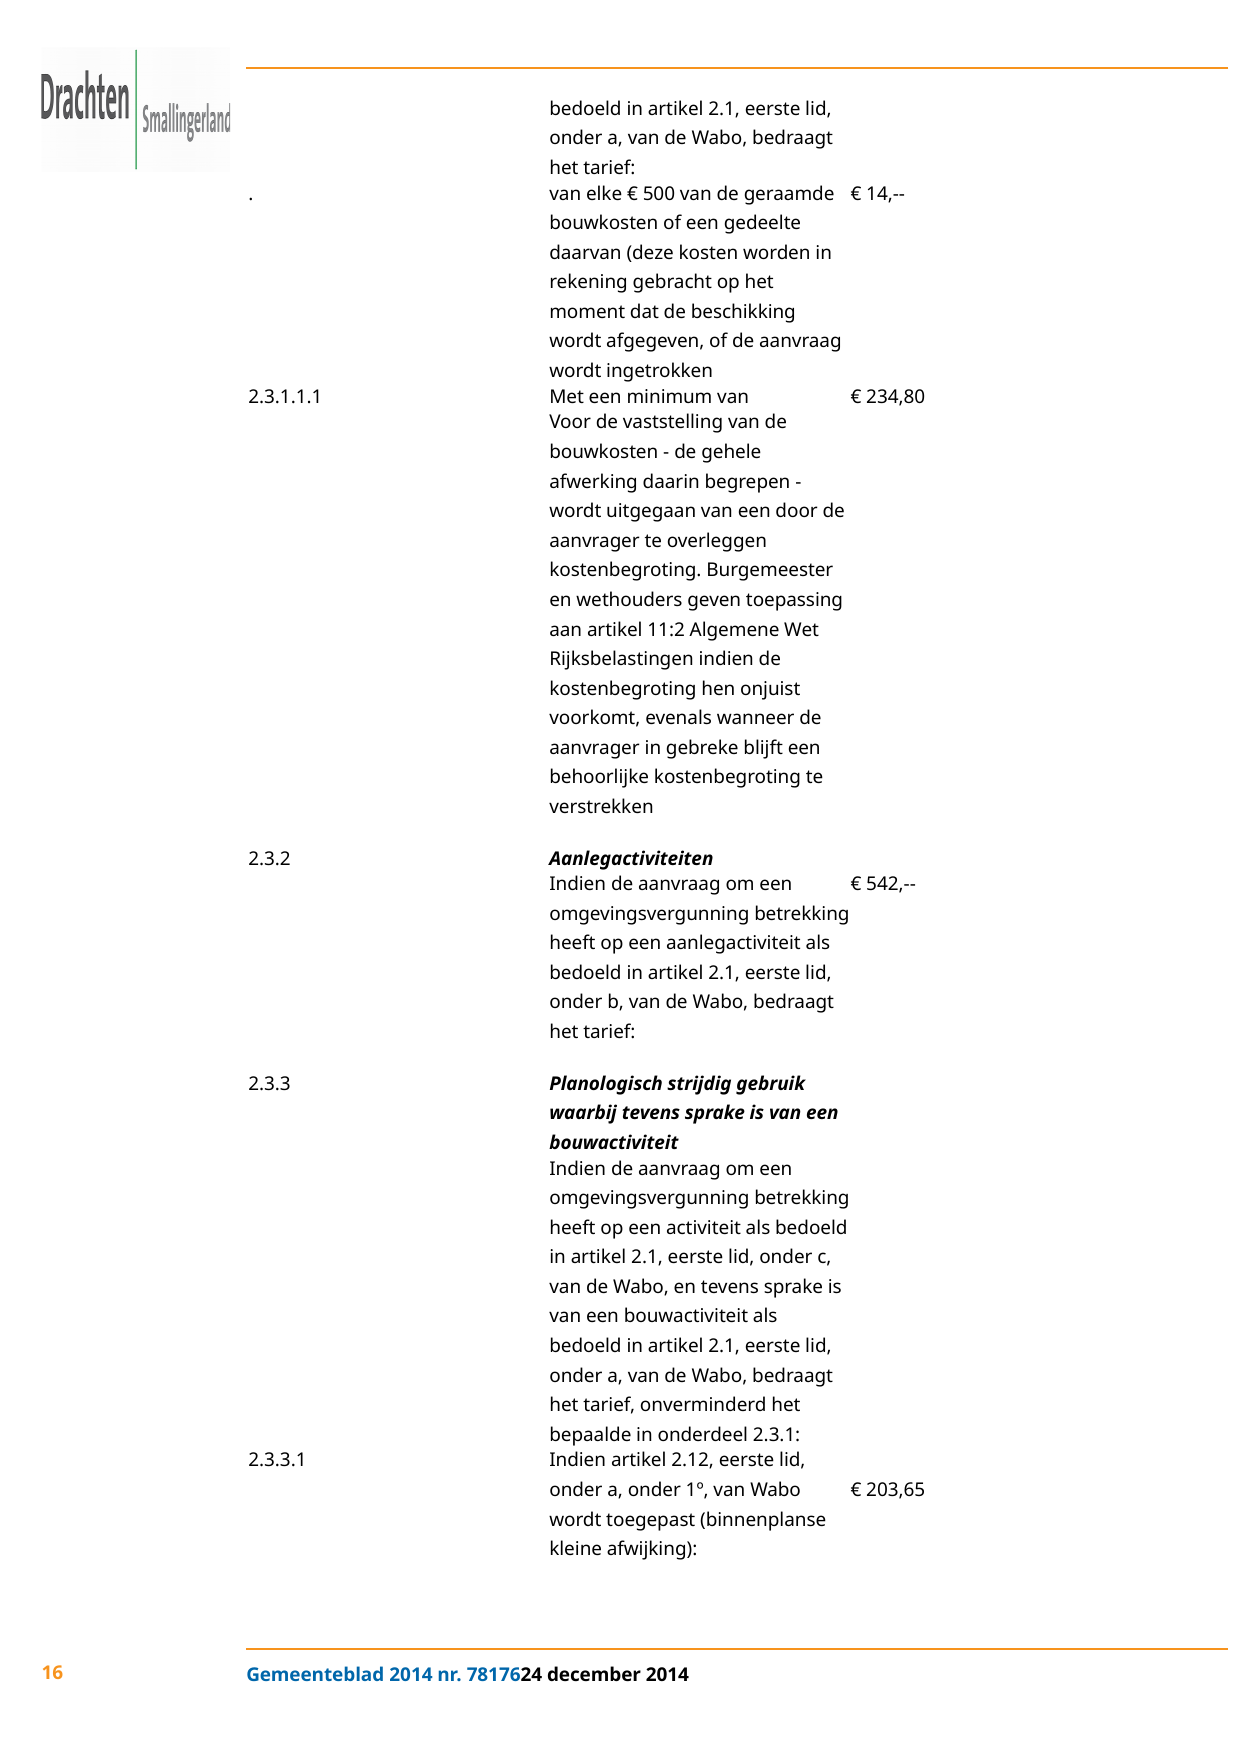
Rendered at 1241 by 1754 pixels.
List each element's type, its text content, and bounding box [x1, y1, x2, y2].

table_cell Indien artikel 2.12, eerste lid, onder a, onder 1º, van Wabo wordt toegepast (binnenplanse kleine afwijking): [549, 1447, 850, 1561]
table_cell 2.3.1.1.1 [248, 383, 549, 409]
table_cell € 14,-- [850, 180, 1152, 383]
table_cell Indien de aanvraag om een omgevingsvergunning betrekking heeft op een activiteit als bedoeld in artikel 2.1, eerste lid, onder c, van de Wabo, en tevens sprake is van een bouwactiviteit als bedoeld in artikel 2.1, eerste lid, onder a, van de Wabo, bedraagt het tarief, onverminderd het bepaalde in onderdeel 2.3.1: [549, 1155, 850, 1447]
table_cell [850, 1561, 1152, 1587]
table_cell [549, 1561, 850, 1587]
picture [41, 47, 231, 172]
table_cell [850, 845, 1152, 870]
table_cell [248, 1155, 549, 1447]
table_cell [850, 1044, 1152, 1070]
table_cell [850, 1155, 1152, 1447]
table_cell 2.3.3.1 [248, 1447, 549, 1561]
table_cell Indien de aanvraag om een omgevingsvergunning betrekking heeft op een aanlegactiviteit als bedoeld in artikel 2.1, eerste lid, onder b, van de Wabo, bedraagt het tarief: [549, 870, 850, 1044]
table_cell [549, 1044, 850, 1070]
table_cell van elke € 500 van de geraamde bouwkosten of een gedeelte daarvan (deze kosten worden in rekening gebracht op het moment dat de beschikking wordt afgegeven, of de aanvraag wordt ingetrokken [549, 180, 850, 383]
table_cell bedoeld in artikel 2.1, eerste lid, onder a, van de Wabo, bedraagt het tarief: [549, 95, 850, 180]
table_cell 2.3.3 [248, 1070, 549, 1155]
table_cell Aanlegactiviteiten [549, 845, 850, 870]
table_cell [850, 95, 1152, 180]
table_cell [248, 1561, 549, 1587]
table_cell Met een minimum van [549, 383, 850, 409]
table_cell 2.3.2 [248, 845, 549, 870]
table_cell [850, 409, 1152, 819]
table_cell € 542,-- [850, 870, 1152, 1044]
table_cell [248, 819, 549, 845]
table_cell [248, 1044, 549, 1070]
table_cell [549, 819, 850, 845]
table_cell . [248, 180, 549, 383]
table_cell € 234,80 [850, 383, 1152, 409]
table_cell Voor de vaststelling van de bouwkosten - de gehele afwerking daarin begrepen - wordt uitgegaan van een door de aanvrager te overleggen kostenbegroting. Burgemeester en wethouders geven toepassing aan artikel 11:2 Algemene Wet Rijksbelastingen indien de kostenbegroting hen onjuist voorkomt, evenals wanneer de aanvrager in gebreke blijft een behoorlijke kostenbegroting te verstrekken [549, 409, 850, 819]
table_cell [248, 870, 549, 1044]
table_cell € 203,65 [850, 1447, 1152, 1561]
table_cell [248, 409, 549, 819]
table_cell [850, 819, 1152, 845]
table_cell [248, 95, 549, 180]
table_cell [850, 1070, 1152, 1155]
table_cell Planologisch strijdig gebruik waarbij tevens sprake is van een bouwactiviteit [549, 1070, 850, 1155]
